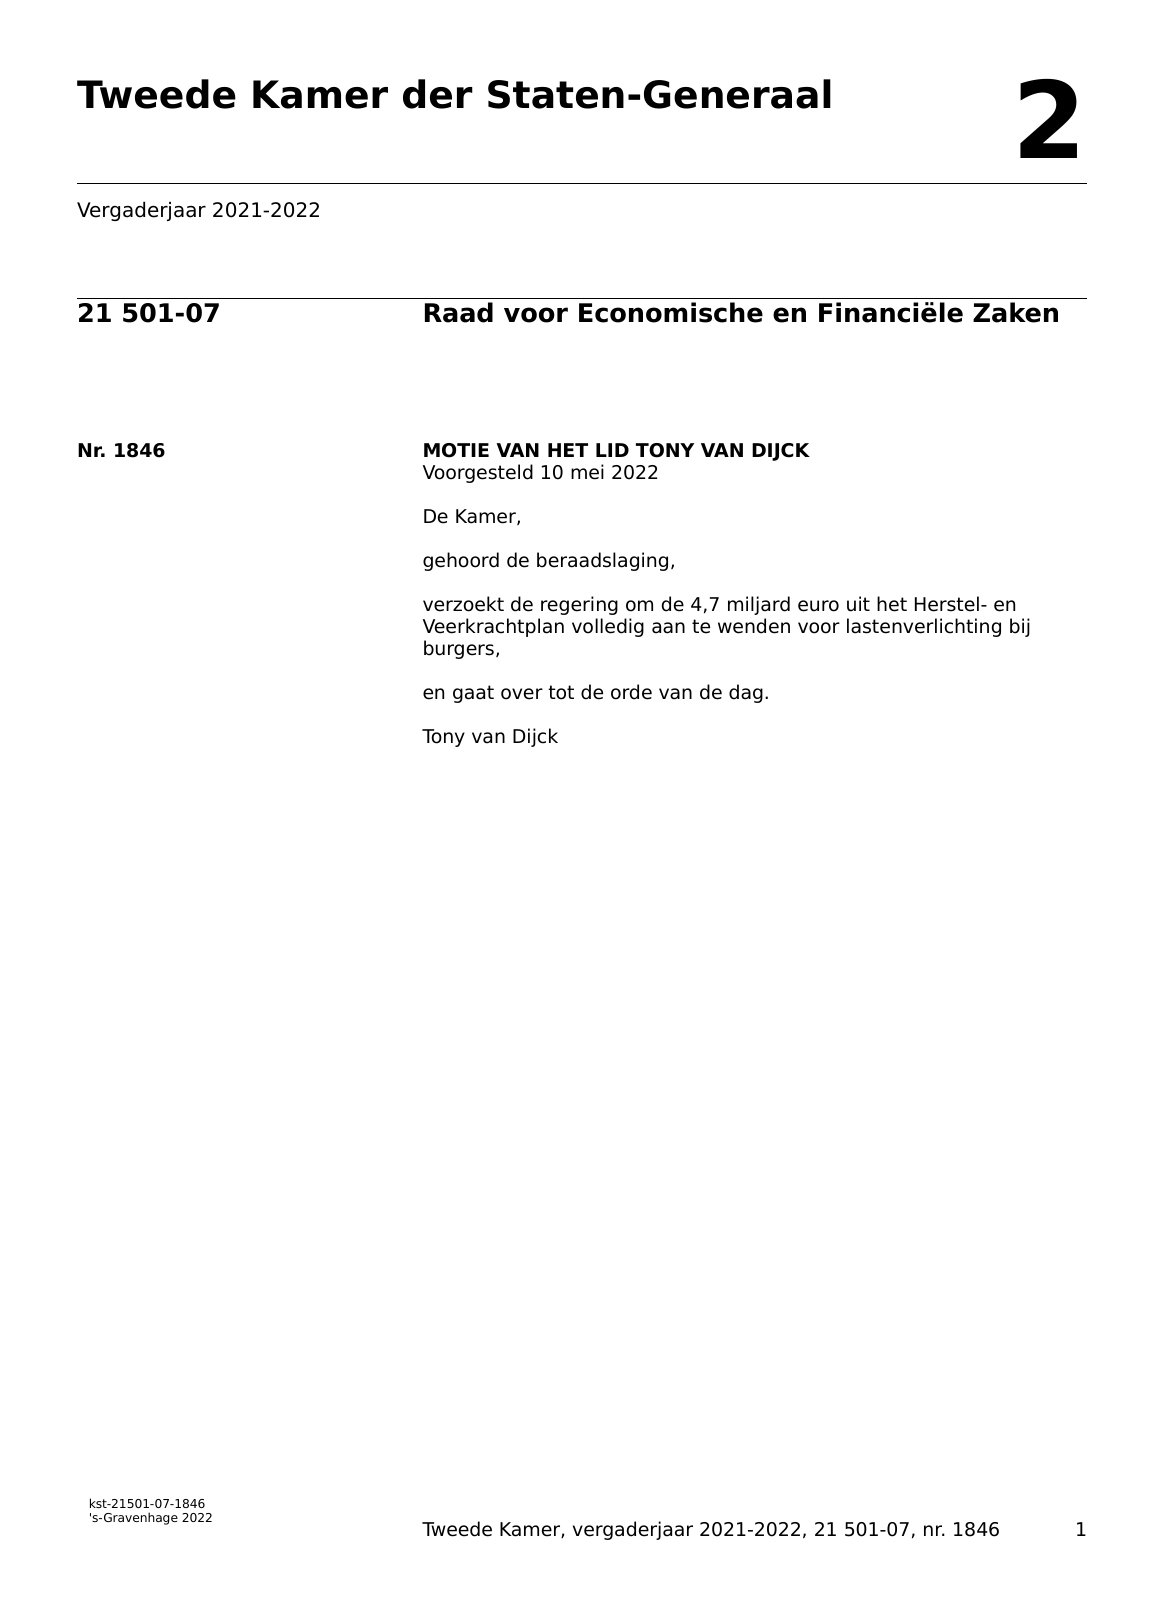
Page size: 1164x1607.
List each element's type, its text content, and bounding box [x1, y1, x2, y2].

text Voorgesteld 10 mei 2022 [422, 462, 1087, 484]
subtitle 21 501-07 Raad voor Economische en Financiële Zaken [77, 299, 1087, 329]
table_header Tweede Kamer der Staten-Generaal [77, 59, 886, 183]
table_cell Vergaderjaar 2021-2022 [77, 184, 1087, 298]
text 's-Gravenhage 2022 [88, 1511, 323, 1525]
table_header 2 [886, 59, 1087, 183]
text Tony van Dijck [422, 726, 1087, 748]
text De Kamer, [422, 506, 1087, 528]
subtitle Nr. 1846 MOTIE VAN HET LID TONY VAN DIJCK [77, 440, 1087, 462]
text verzoekt de regering om de 4,7 miljard euro uit het Herstel- en Veerkrachtplan volledig aan te wenden voor lastenverlichting bij burgers, [422, 594, 1087, 660]
text gehoord de beraadslaging, [422, 550, 1087, 572]
text en gaat over tot de orde van de dag. [422, 682, 1087, 704]
text kst-21501-07-1846 [88, 1497, 323, 1511]
